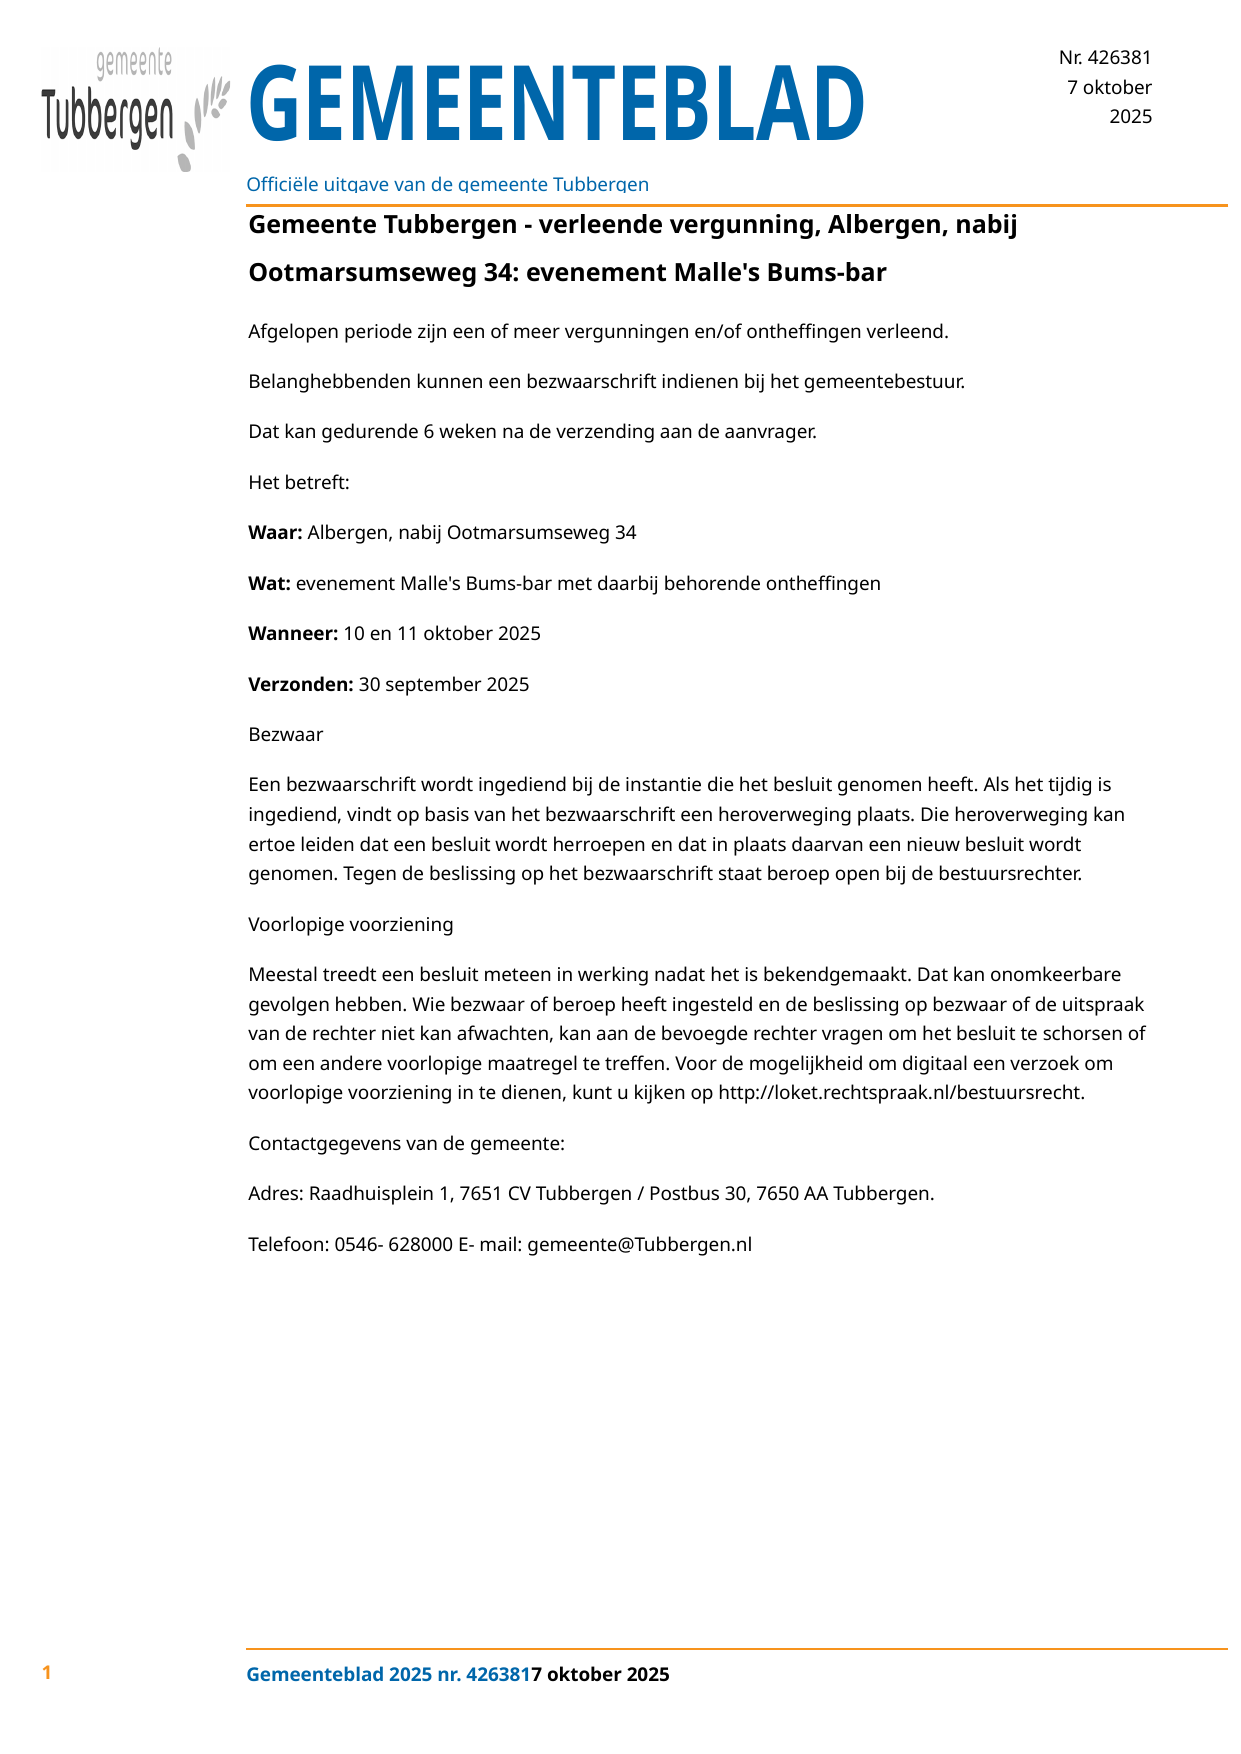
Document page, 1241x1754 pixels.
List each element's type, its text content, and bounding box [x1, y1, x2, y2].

text Contactgegevens van de gemeente: [248, 1130, 1152, 1156]
text Telefoon: 0546- 628000 E- mail: gemeente@Tubbergen.nl [248, 1231, 1152, 1257]
text Belanghebbenden kunnen een bezwaarschrift indienen bij het gemeentebestuur. [248, 368, 1152, 394]
text Voorlopige voorziening [248, 911, 1152, 937]
text Het betreft: [248, 469, 1152, 495]
text Wanneer: 10 en 11 oktober 2025 [248, 620, 1152, 646]
text Een bezwaarschrift wordt ingediend bij de instantie die het besluit genomen heeft. Als het tijdig is ingediend, vindt op basis van het bezwaarschrift een heroverweging plaats. Die heroverweging kan ertoe leiden dat een besluit wordt herroepen en dat in plaats daarvan een nieuw besluit wordt genomen. Tegen de beslissing op het bezwaarschrift staat beroep open bij de bestuursrechter. [248, 772, 1152, 886]
text Adres: Raadhuisplein 1, 7651 CV Tubbergen / Postbus 30, 7650 AA Tubbergen. [248, 1180, 1152, 1206]
text Meestal treedt een besluit meteen in werking nadat het is bekendgemaakt. Dat kan onomkeerbare gevolgen hebben. Wie bezwaar of beroep heeft ingesteld en de beslissing op bezwaar of de uitspraak van de rechter niet kan afwachten, kan aan de bevoegde rechter vragen om het besluit te schorsen of om een andere voorlopige maatregel te treffen. Voor de mogelijkheid om digitaal een verzoek om voorlopige voorziening in te dienen, kunt u kijken op http://loket.rechtspraak.nl/bestuursrecht. [248, 961, 1152, 1105]
text Dat kan gedurende 6 weken na de verzending aan de aanvrager. [248, 419, 1152, 444]
text Verzonden: 30 september 2025 [248, 671, 1152, 697]
text Afgelopen periode zijn een of meer vergunningen en/of ontheffingen verleend. [248, 318, 1152, 344]
text Gemeente Tubbergen - verleende vergunning, Albergen, nabij Ootmarsumseweg 34: evenement Malle's Bums-bar [248, 207, 1152, 288]
text Bezwaar [248, 721, 1152, 747]
text Waar: Albergen, nabij Ootmarsumseweg 34 [248, 519, 1152, 545]
picture [41, 47, 231, 172]
text Wat: evenement Malle's Bums-bar met daarbij behorende ontheffingen [248, 570, 1152, 596]
